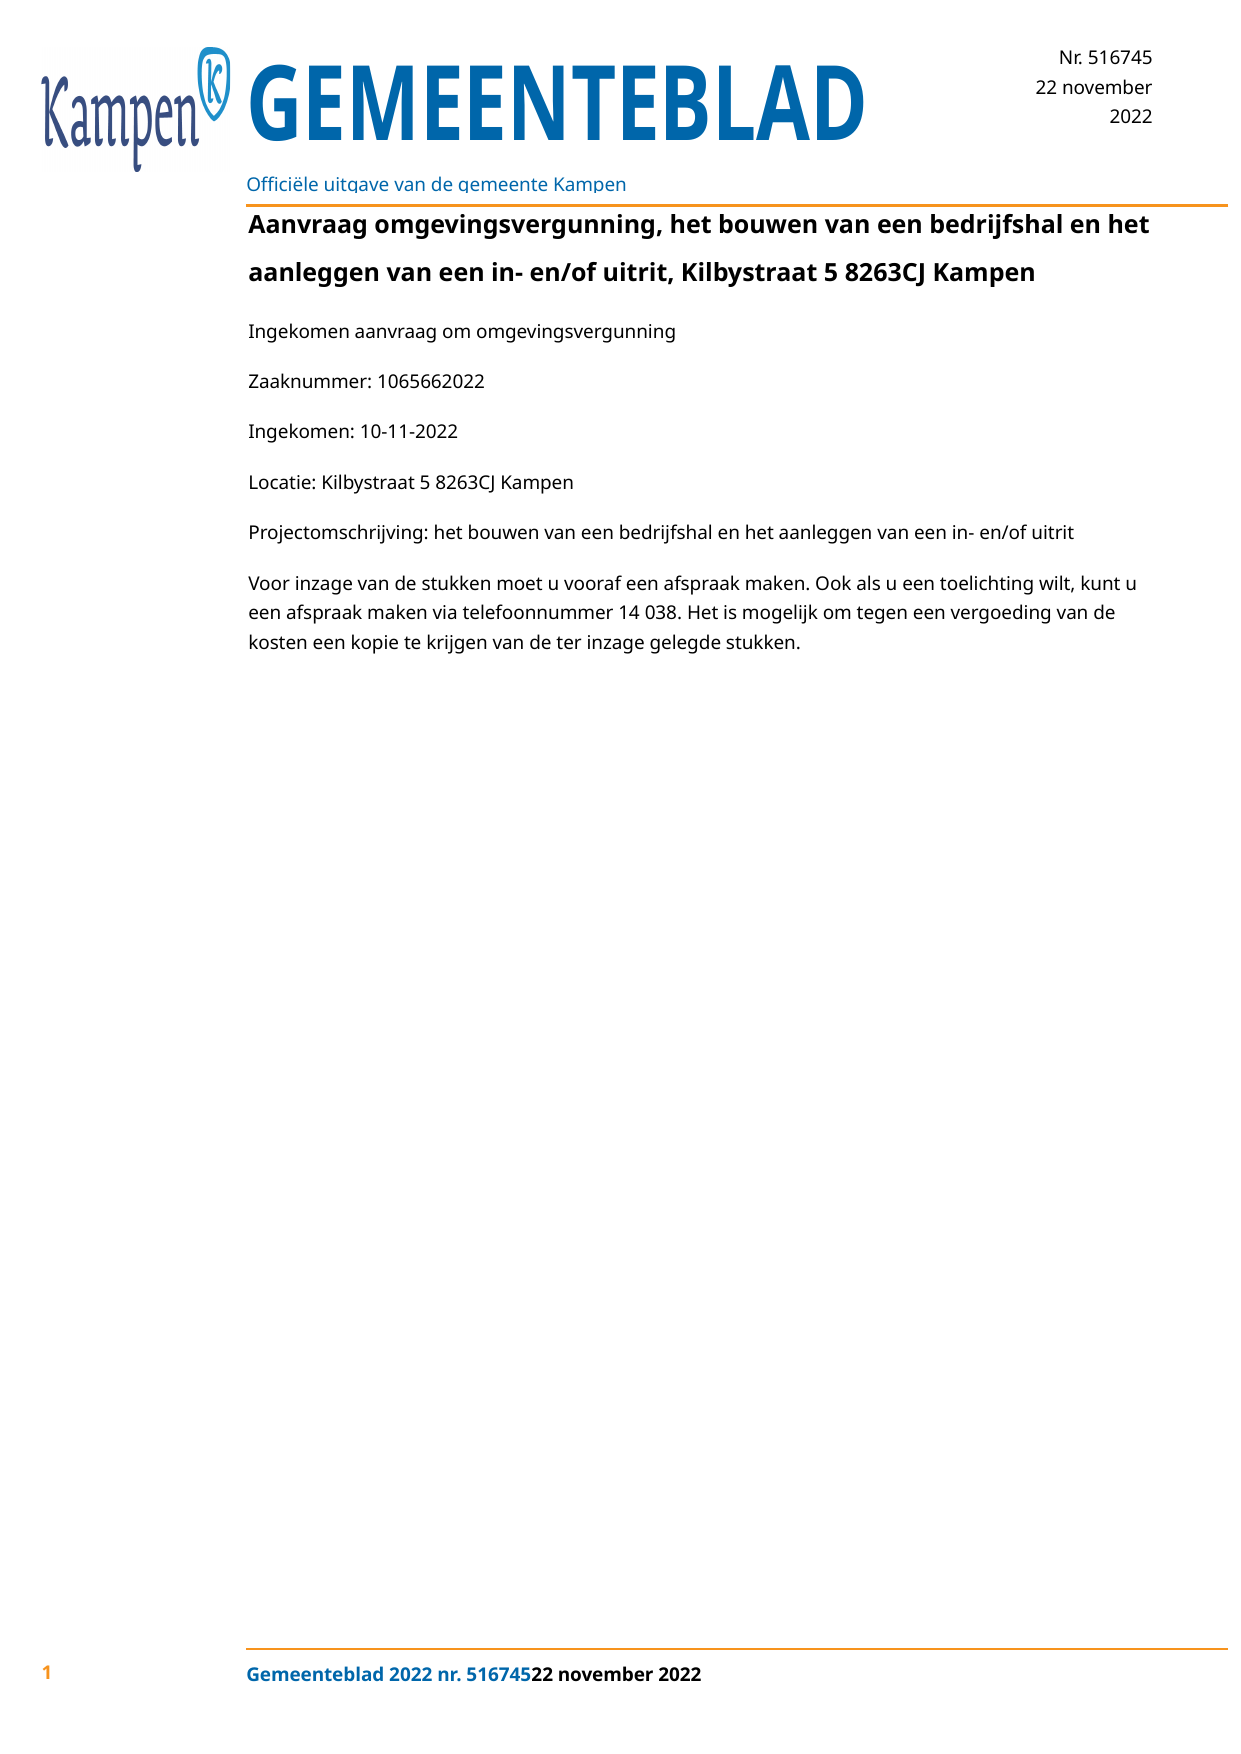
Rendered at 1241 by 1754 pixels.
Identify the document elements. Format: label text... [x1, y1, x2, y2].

text Zaaknummer: 1065662022 [248, 368, 1152, 394]
text Aanvraag omgevingsvergunning, het bouwen van een bedrijfshal en het aanleggen van een in- en/of uitrit, Kilbystraat 5 8263CJ Kampen [248, 207, 1152, 288]
text Projectomschrijving: het bouwen van een bedrijfshal en het aanleggen van een in- en/of uitrit [248, 519, 1152, 545]
text Locatie: Kilbystraat 5 8263CJ Kampen [248, 469, 1152, 495]
text Voor inzage van de stukken moet u vooraf een afspraak maken. Ook als u een toelichting wilt, kunt u een afspraak maken via telefoonnummer 14 038. Het is mogelijk om tegen een vergoeding van de kosten een kopie te krijgen van de ter inzage gelegde stukken. [248, 570, 1152, 655]
picture [41, 47, 231, 172]
text Ingekomen: 10-11-2022 [248, 419, 1152, 444]
text Ingekomen aanvraag om omgevingsvergunning [248, 318, 1152, 344]
